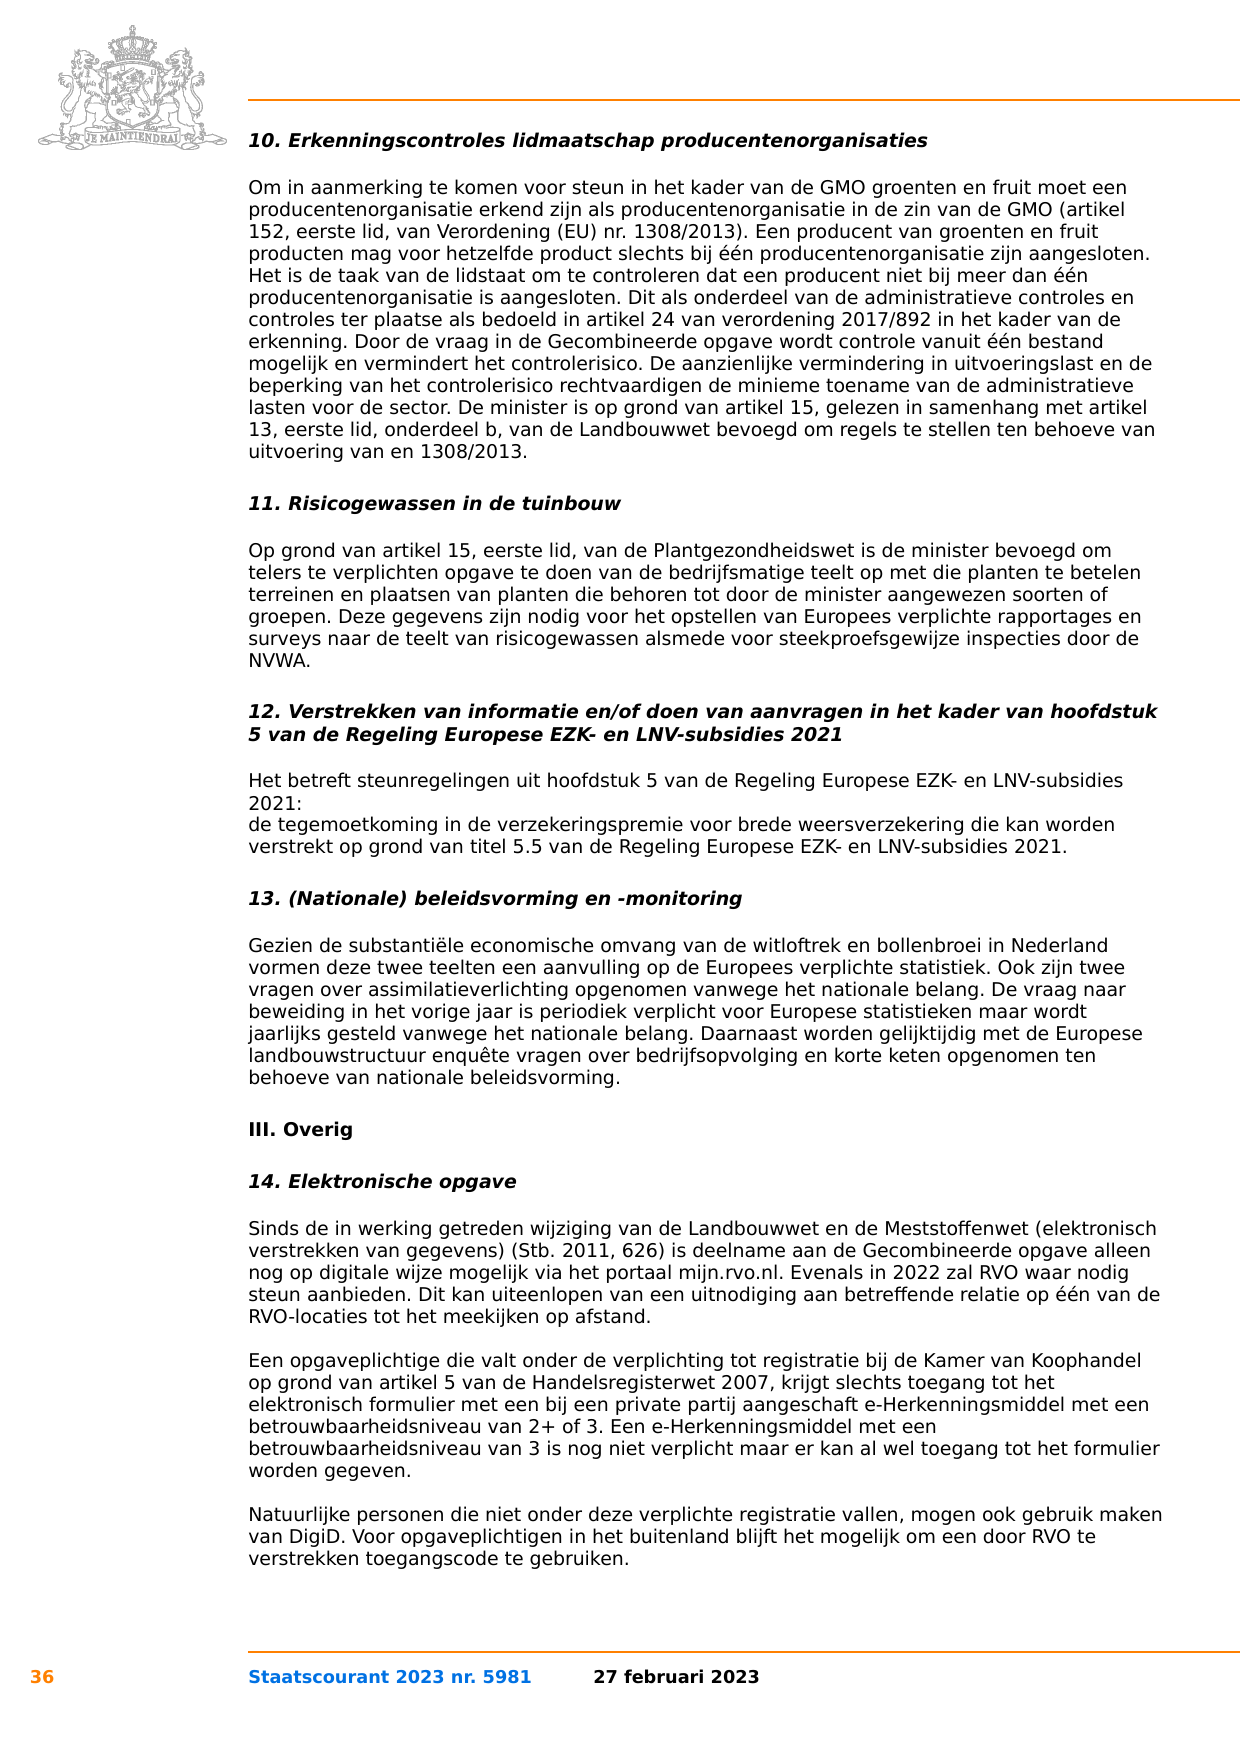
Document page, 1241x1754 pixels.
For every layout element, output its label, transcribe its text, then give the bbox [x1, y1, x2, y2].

text Een opgaveplichtige die valt onder de verplichting tot registratie bij de Kamer van Koophandel op grond van artikel 5 van de Handelsregisterwet 2007, krijgt slechts toegang tot het elektronisch formulier met een bij een private partij aangeschaft e-Herkenningsmiddel met een betrouwbaarheidsniveau van 2+ of 3. Een e-Herkenningsmiddel met een betrouwbaarheidsniveau van 3 is nog niet verplicht maar er kan al wel toegang tot het formulier worden gegeven. [248, 1350, 1163, 1482]
text Het betreft steunregelingen uit hoofdstuk 5 van de Regeling Europese EZK- en LNV-subsidies 2021: [248, 770, 1163, 814]
text Om in aanmerking te komen voor steun in het kader van de GMO groenten en fruit moet een producentenorganisatie erkend zijn als producentenorganisatie in de zin van de GMO (artikel 152, eerste lid, van Verordening (EU) nr. 1308/2013). Een producent van groenten en fruit producten mag voor hetzelfde product slechts bij één producentenorganisatie zijn aangesloten. Het is de taak van de lidstaat om te controleren dat een producent niet bij meer dan één producentenorganisatie is aangesloten. Dit als onderdeel van de administratieve controles en controles ter plaatse als bedoeld in artikel 24 van verordening 2017/892 in het kader van de erkenning. Door de vraag in de Gecombineerde opgave wordt controle vanuit één bestand mogelijk en vermindert het controlerisico. De aanzienlijke vermindering in uitvoeringslast en de beperking van het controlerisico rechtvaardigen de minieme toename van de administratieve lasten voor de sector. De minister is op grond van artikel 15, gelezen in samenhang met artikel 13, eerste lid, onderdeel b, van de Landbouwwet bevoegd om regels te stellen ten behoeve van uitvoering van en 1308/2013. [248, 177, 1163, 463]
subtitle 11. Risicogewassen in de tuinbouw [248, 493, 1163, 514]
text Sinds de in werking getreden wijziging van de Landbouwwet en de Meststoffenwet (elektronisch verstrekken van gegevens) (Stb. 2011, 626) is deelname aan de Gecombineerde opgave alleen nog op digitale wijze mogelijk via het portaal mijn.rvo.nl. Evenals in 2022 zal RVO waar nodig steun aanbieden. Dit kan uiteenlopen van een uitnodiging aan betreffende relatie op één van de RVO-locaties tot het meekijken op afstand. [248, 1218, 1163, 1328]
subtitle 12. Verstrekken van informatie en/of doen van aanvragen in het kader van hoofdstuk 5 van de Regeling Europese EZK- en LNV-subsidies 2021 [248, 701, 1163, 745]
picture [38, 25, 227, 150]
subtitle III. Overig [248, 1119, 1163, 1141]
subtitle 13. (Nationale) beleidsvorming en -monitoring [248, 888, 1163, 910]
text Op grond van artikel 15, eerste lid, van de Plantgezondheidswet is de minister bevoegd om telers te verplichten opgave te doen van de bedrijfsmatige teelt op met die planten te betelen terreinen en plaatsen van planten die behoren tot door de minister aangewezen soorten of groepen. Deze gegevens zijn nodig voor het opstellen van Europees verplichte rapportages en surveys naar de teelt van risicogewassen alsmede voor steekproefsgewijze inspecties door de NVWA. [248, 539, 1163, 671]
subtitle 14. Elektronische opgave [248, 1171, 1163, 1193]
text Gezien de substantiële economische omvang van de witloftrek en bollenbroei in Nederland vormen deze twee teelten een aanvulling op de Europees verplichte statistiek. Ook zijn twee vragen over assimilatieverlichting opgenomen vanwege het nationale belang. De vraag naar beweiding in het vorige jaar is periodiek verplicht voor Europese statistieken maar wordt jaarlijks gesteld vanwege het nationale belang. Daarnaast worden gelijktijdig met de Europese landbouwstructuur enquête vragen over bedrijfsopvolging en korte keten opgenomen ten behoeve van nationale beleidsvorming. [248, 935, 1163, 1089]
text de tegemoetkoming in de verzekeringspremie voor brede weersverzekering die kan worden verstrekt op grond van titel 5.5 van de Regeling Europese EZK- en LNV-subsidies 2021. [248, 814, 1163, 858]
subtitle 10. Erkenningscontroles lidmaatschap producentenorganisaties [248, 130, 1163, 152]
text Natuurlijke personen die niet onder deze verplichte registratie vallen, mogen ook gebruik maken van DigiD. Voor opgaveplichtigen in het buitenland blijft het mogelijk om een door RVO te verstrekken toegangscode te gebruiken. [248, 1504, 1163, 1569]
